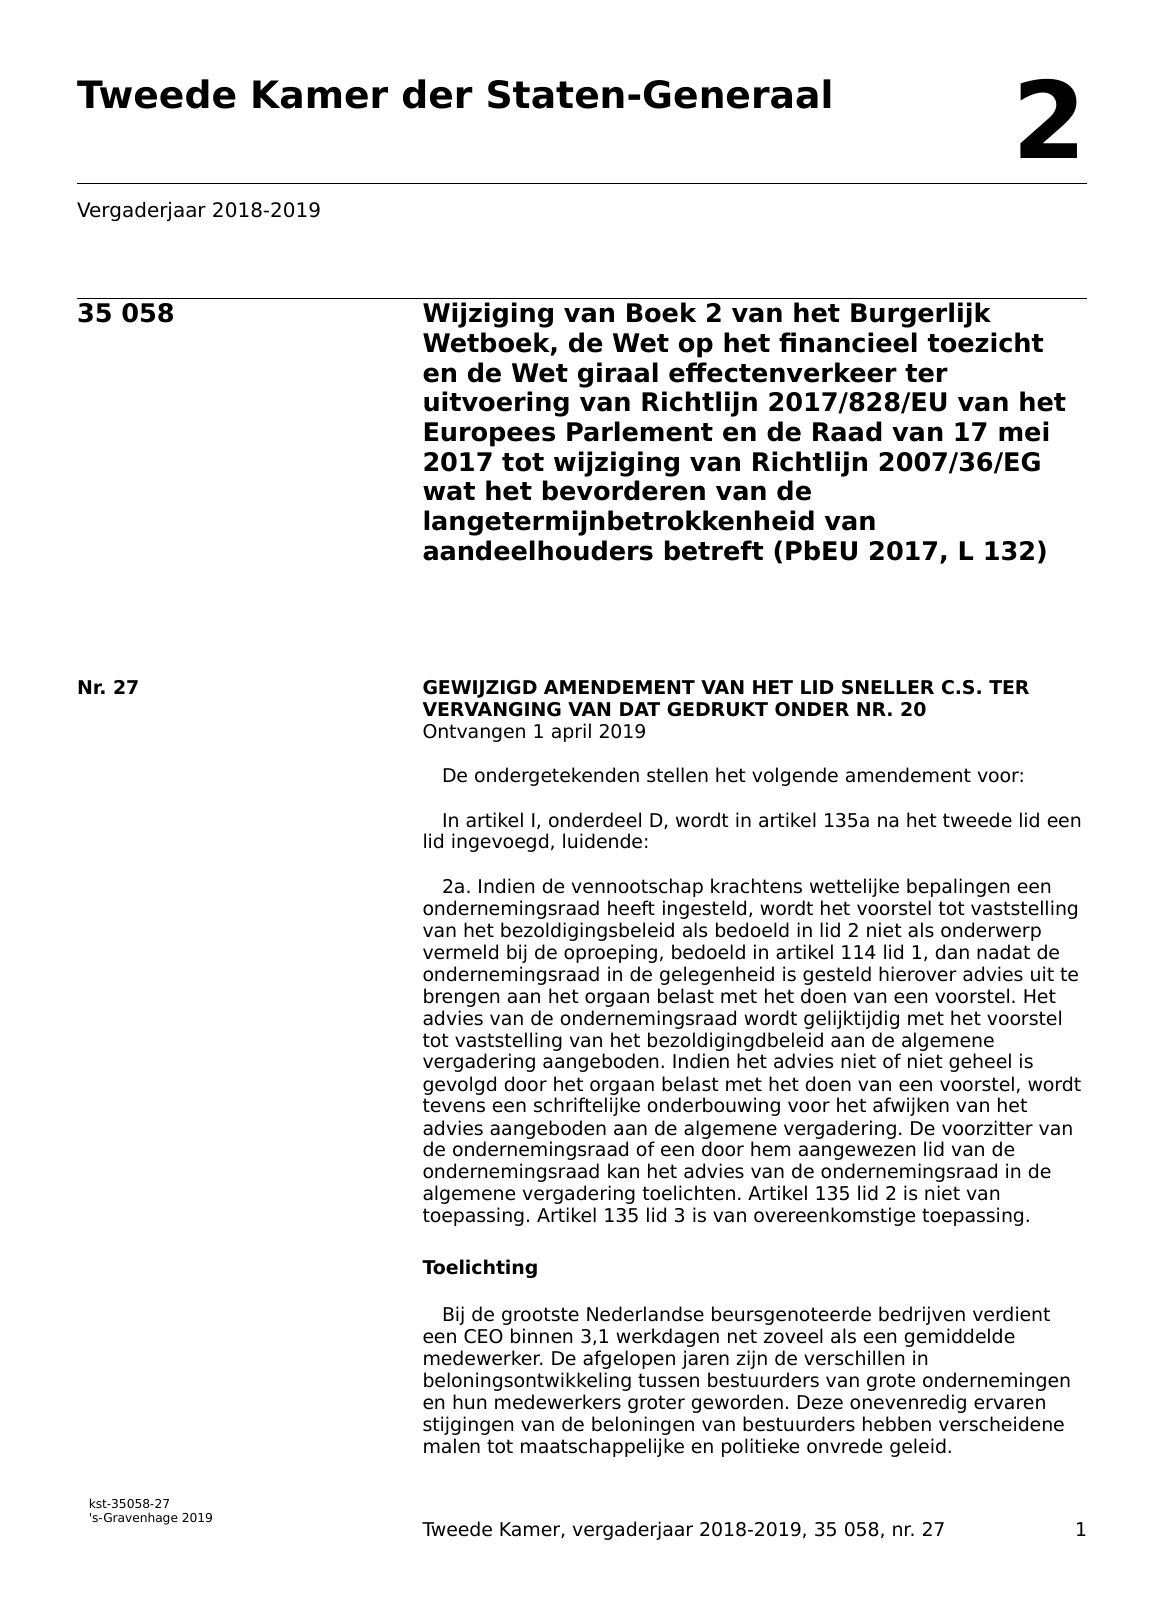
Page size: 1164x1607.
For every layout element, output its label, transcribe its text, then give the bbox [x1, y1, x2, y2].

text kst-35058-27 [88, 1497, 323, 1511]
text Ontvangen 1 april 2019 [422, 721, 1087, 743]
text De ondergetekenden stellen het volgende amendement voor: [422, 765, 1087, 787]
text Bij de grootste Nederlandse beursgenoteerde bedrijven verdient een CEO binnen 3,1 werkdagen net zoveel als een gemiddelde medewerker. De afgelopen jaren zijn de verschillen in beloningsontwikkeling tussen bestuurders van grote ondernemingen en hun medewerkers groter geworden. Deze onevenredig ervaren stijgingen van de beloningen van bestuurders hebben verscheidene malen tot maatschappelijke en politieke onvrede geleid. [422, 1304, 1087, 1458]
table_header Tweede Kamer der Staten-Generaal [77, 59, 886, 183]
table_header 2 [886, 59, 1087, 183]
subtitle Nr. 27 GEWIJZIGD AMENDEMENT VAN HET LID SNELLER C.S. TER VERVANGING VAN DAT GEDRUKT ONDER NR. 20 [77, 677, 1087, 721]
text 's-Gravenhage 2019 [88, 1511, 323, 1525]
text 2a. Indien de vennootschap krachtens wettelijke bepalingen een ondernemingsraad heeft ingesteld, wordt het voorstel tot vaststelling van het bezoldigingsbeleid als bedoeld in lid 2 niet als onderwerp vermeld bij de oproeping, bedoeld in artikel 114 lid 1, dan nadat de ondernemingsraad in de gelegenheid is gesteld hierover advies uit te brengen aan het orgaan belast met het doen van een voorstel. Het advies van de ondernemingsraad wordt gelijktijdig met het voorstel tot vaststelling van het bezoldigingdbeleid aan de algemene vergadering aangeboden. Indien het advies niet of niet geheel is gevolgd door het orgaan belast met het doen van een voorstel, wordt tevens een schriftelijke onderbouwing voor het afwijken van het advies aangeboden aan de algemene vergadering. De voorzitter van de ondernemingsraad of een door hem aangewezen lid van de ondernemingsraad kan het advies van de ondernemingsraad in de algemene vergadering toelichten. Artikel 135 lid 2 is niet van toepassing. Artikel 135 lid 3 is van overeenkomstige toepassing. [422, 876, 1087, 1227]
text In artikel I, onderdeel D, wordt in artikel 135a na het tweede lid een lid ingevoegd, luidende: [422, 809, 1087, 853]
subtitle Toelichting [422, 1257, 1087, 1279]
subtitle 35 058 Wijziging van Boek 2 van het Burgerlijk Wetboek, de Wet op het financieel toezicht en de Wet giraal effectenverkeer ter uitvoering van Richtlijn 2017/828/EU van het Europees Parlement en de Raad van 17 mei 2017 tot wijziging van Richtlijn 2007/36/EG wat het bevorderen van de langetermijnbetrokkenheid van aandeelhouders betreft (PbEU 2017, L 132) [77, 299, 1087, 566]
table_cell Vergaderjaar 2018-2019 [77, 184, 1087, 298]
